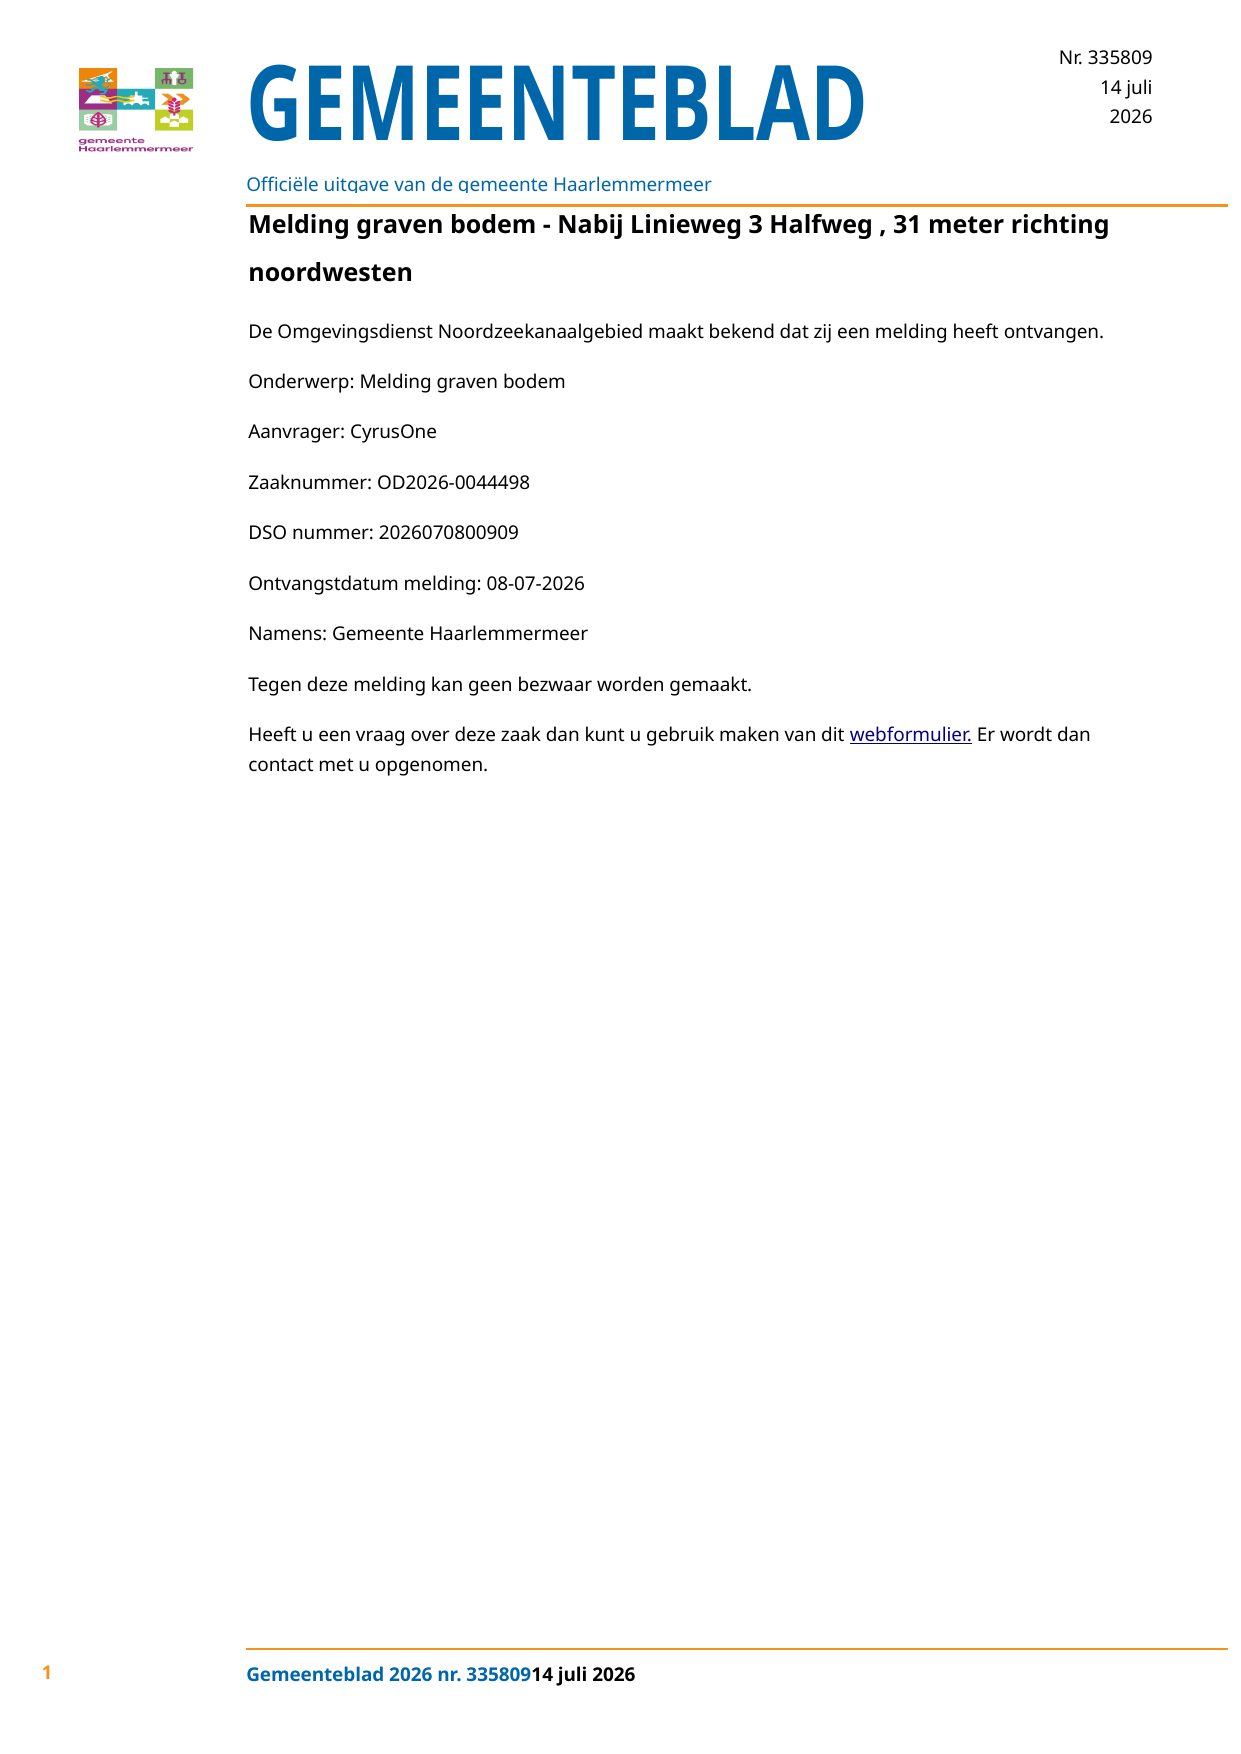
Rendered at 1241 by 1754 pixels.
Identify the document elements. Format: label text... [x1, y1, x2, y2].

text Aanvrager: CyrusOne [248, 419, 1152, 444]
text Namens: Gemeente Haarlemmermeer [248, 620, 1152, 646]
text Zaaknummer: OD2026-0044498 [248, 469, 1152, 495]
picture [41, 47, 231, 172]
text Onderwerp: Melding graven bodem [248, 368, 1152, 394]
text De Omgevingsdienst Noordzeekanaalgebied maakt bekend dat zij een melding heeft ontvangen. [248, 318, 1152, 344]
text Tegen deze melding kan geen bezwaar worden gemaakt. [248, 671, 1152, 697]
text Heeft u een vraag over deze zaak dan kunt u gebruik maken van dit webformulier. Er wordt dan contact met u opgenomen. [248, 721, 1152, 777]
text DSO nummer: 2026070800909 [248, 519, 1152, 545]
text Ontvangstdatum melding: 08-07-2026 [248, 570, 1152, 596]
text Melding graven bodem - Nabij Linieweg 3 Halfweg , 31 meter richting noordwesten [248, 207, 1152, 288]
